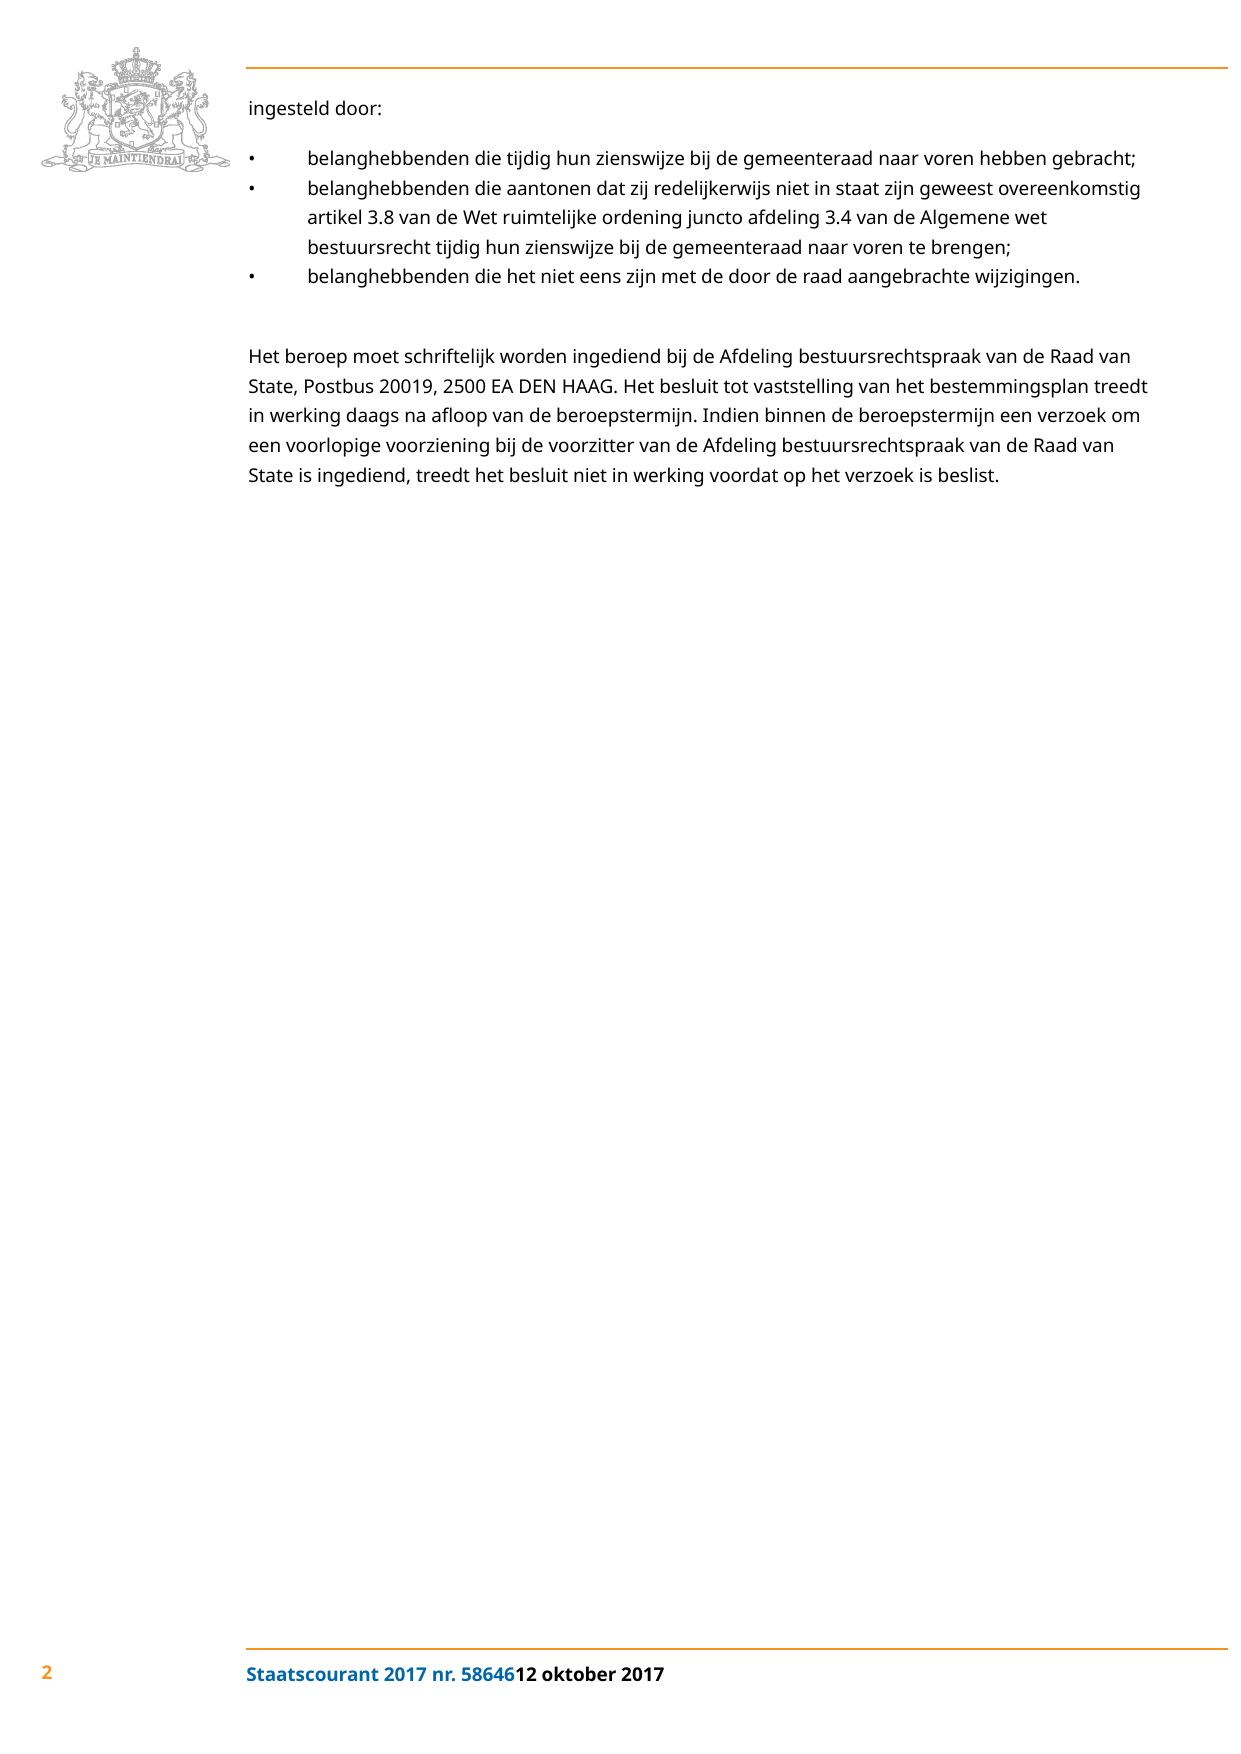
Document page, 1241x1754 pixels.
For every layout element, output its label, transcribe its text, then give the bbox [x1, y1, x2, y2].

text Het beroep moet schriftelijk worden ingediend bij de Afdeling bestuursrechtspraak van de Raad van State, Postbus 20019, 2500 EA DEN HAAG. Het besluit tot vaststelling van het bestemmingsplan treedt in werking daags na afloop van de beroepstermijn. Indien binnen de beroepstermijn een verzoek om een voorlopige voorziening bij de voorzitter van de Afdeling bestuursrechtspraak van de Raad van State is ingediend, treedt het besluit niet in werking voordat op het verzoek is beslist. [248, 343, 1152, 488]
list belanghebbenden die aantonen dat zij redelijkerwijs niet in staat zijn geweest overeenkomstig artikel 3.8 van de Wet ruimtelijke ordening juncto afdeling 3.4 van de Algemene wet bestuursrecht tijdig hun zienswijze bij de gemeenteraad naar voren te brengen; [248, 175, 1152, 260]
text ingesteld door: [248, 95, 1152, 121]
picture [41, 47, 231, 172]
list belanghebbenden die tijdig hun zienswijze bij de gemeenteraad naar voren hebben gebracht; [248, 145, 1152, 171]
list belanghebbenden die het niet eens zijn met de door de raad aangebrachte wijzigingen. [248, 263, 1152, 289]
